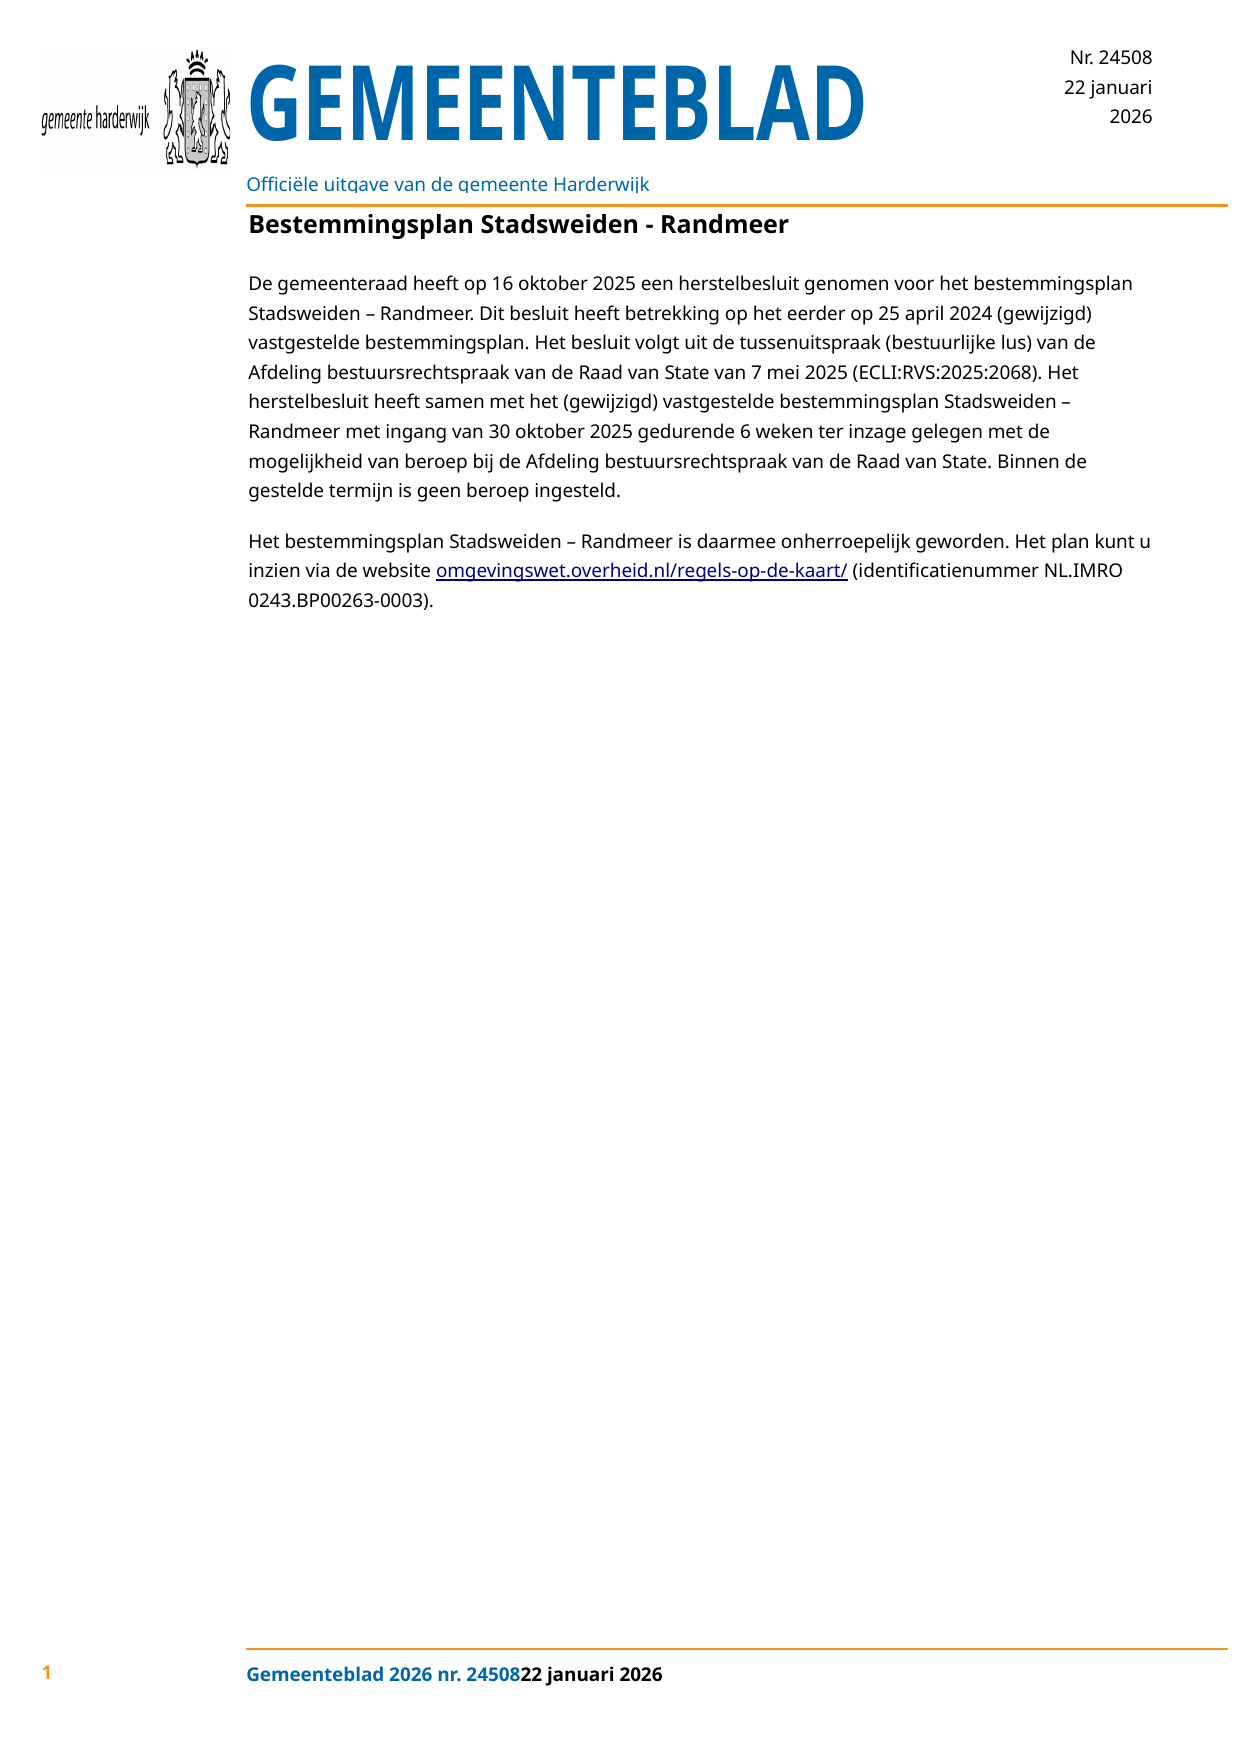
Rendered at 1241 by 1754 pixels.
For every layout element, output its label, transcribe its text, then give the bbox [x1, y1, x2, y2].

picture [41, 47, 231, 172]
text Bestemmingsplan Stadsweiden - Randmeer [248, 207, 1152, 241]
text Het bestemmingsplan Stadsweiden – Randmeer is daarmee onherroepelijk geworden. Het plan kunt u inzien via de website omgevingswet.overheid.nl/regels-op-de-kaart/ (identificatienummer NL.IMRO 0243.BP00263-0003). [248, 528, 1152, 613]
text De gemeenteraad heeft op 16 oktober 2025 een herstelbesluit genomen voor het bestemmingsplan Stadsweiden – Randmeer. Dit besluit heeft betrekking op het eerder op 25 april 2024 (gewijzigd) vastgestelde bestemmingsplan. Het besluit volgt uit de tussenuitspraak (bestuurlijke lus) van de Afdeling bestuursrechtspraak van de Raad van State van 7 mei 2025 (ECLI:RVS:2025:2068). Het herstelbesluit heeft samen met het (gewijzigd) vastgestelde bestemmingsplan Stadsweiden – Randmeer met ingang van 30 oktober 2025 gedurende 6 weken ter inzage gelegen met de mogelijkheid van beroep bij de Afdeling bestuursrechtspraak van de Raad van State. Binnen de gestelde termijn is geen beroep ingesteld. [248, 270, 1152, 503]
